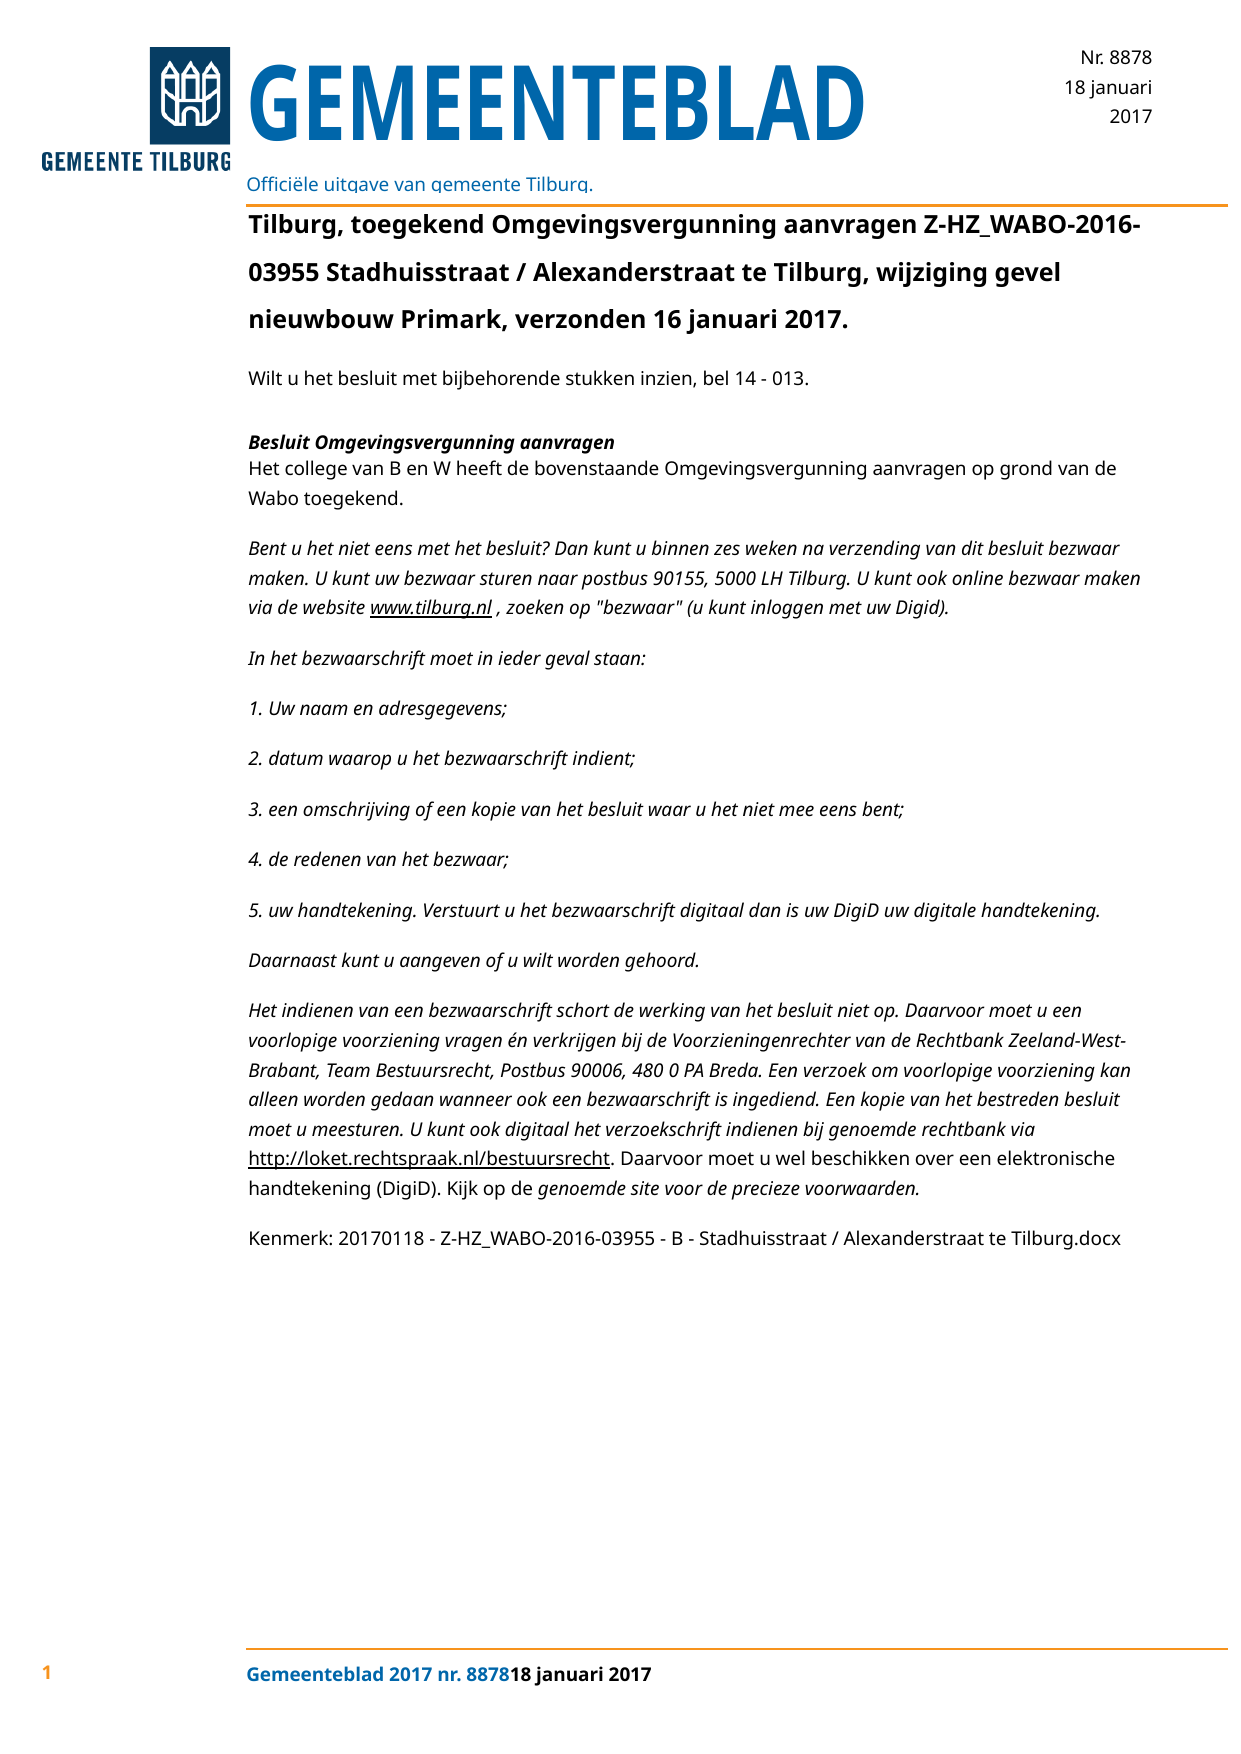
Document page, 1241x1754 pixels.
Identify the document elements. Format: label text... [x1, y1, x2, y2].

text Tilburg, toegekend Omgevingsvergunning aanvragen Z-HZ_WABO-2016-03955 Stadhuisstraat / Alexanderstraat te Tilburg, wijziging gevel nieuwbouw Primark, verzonden 16 januari 2017. [248, 207, 1152, 336]
text 3. een omschrijving of een kopie van het besluit waar u het niet mee eens bent; [248, 796, 1152, 822]
text Besluit Omgevingsvergunning aanvragen [248, 429, 1152, 455]
text Wilt u het besluit met bijbehorende stukken inzien, bel 14 - 013. [248, 366, 1152, 391]
text Het indienen van een bezwaarschrift schort de werking van het besluit niet op. Daarvoor moet u een voorlopige voorziening vragen én verkrijgen bij de Voorzieningenrechter van de Rechtbank Zeeland-West-Brabant, Team Bestuursrecht, Postbus 90006, 480 0 PA Breda. Een verzoek om voorlopige voorziening kan alleen worden gedaan wanneer ook een bezwaarschrift is ingediend. Een kopie van het bestreden besluit moet u meesturen. U kunt ook digitaal het verzoekschrift indienen bij genoemde rechtbank via http://loket.rechtspraak.nl/bestuursrecht. Daarvoor moet u wel beschikken over een elektronische handtekening (DigiD). Kijk op de genoemde site voor de precieze voorwaarden. [248, 998, 1152, 1201]
text In het bezwaarschrift moet in ieder geval staan: [248, 645, 1152, 671]
text Kenmerk: 20170118 - Z-HZ_WABO-2016-03955 - B - Stadhuisstraat / Alexanderstraat te Tilburg.docx [248, 1226, 1152, 1251]
text 4. de redenen van het bezwaar; [248, 846, 1152, 872]
text 5. uw handtekening. Verstuurt u het bezwaarschrift digitaal dan is uw DigiD uw digitale handtekening. [248, 897, 1152, 923]
text 2. datum waarop u het bezwaarschrift indient; [248, 746, 1152, 771]
text Daarnaast kunt u aangeven of u wilt worden gehoord. [248, 947, 1152, 973]
text Bent u het niet eens met het besluit? Dan kunt u binnen zes weken na verzending van dit besluit bezwaar maken. U kunt uw bezwaar sturen naar postbus 90155, 5000 LH Tilburg. U kunt ook online bezwaar maken via de website www.tilburg.nl , zoeken op "bezwaar" (u kunt inloggen met uw Digid). [248, 535, 1152, 620]
text Het college van B en W heeft de bovenstaande Omgevingsvergunning aanvragen op grond van de Wabo toegekend. [248, 455, 1152, 511]
picture [41, 47, 231, 172]
text 1. Uw naam en adresgegevens; [248, 695, 1152, 721]
